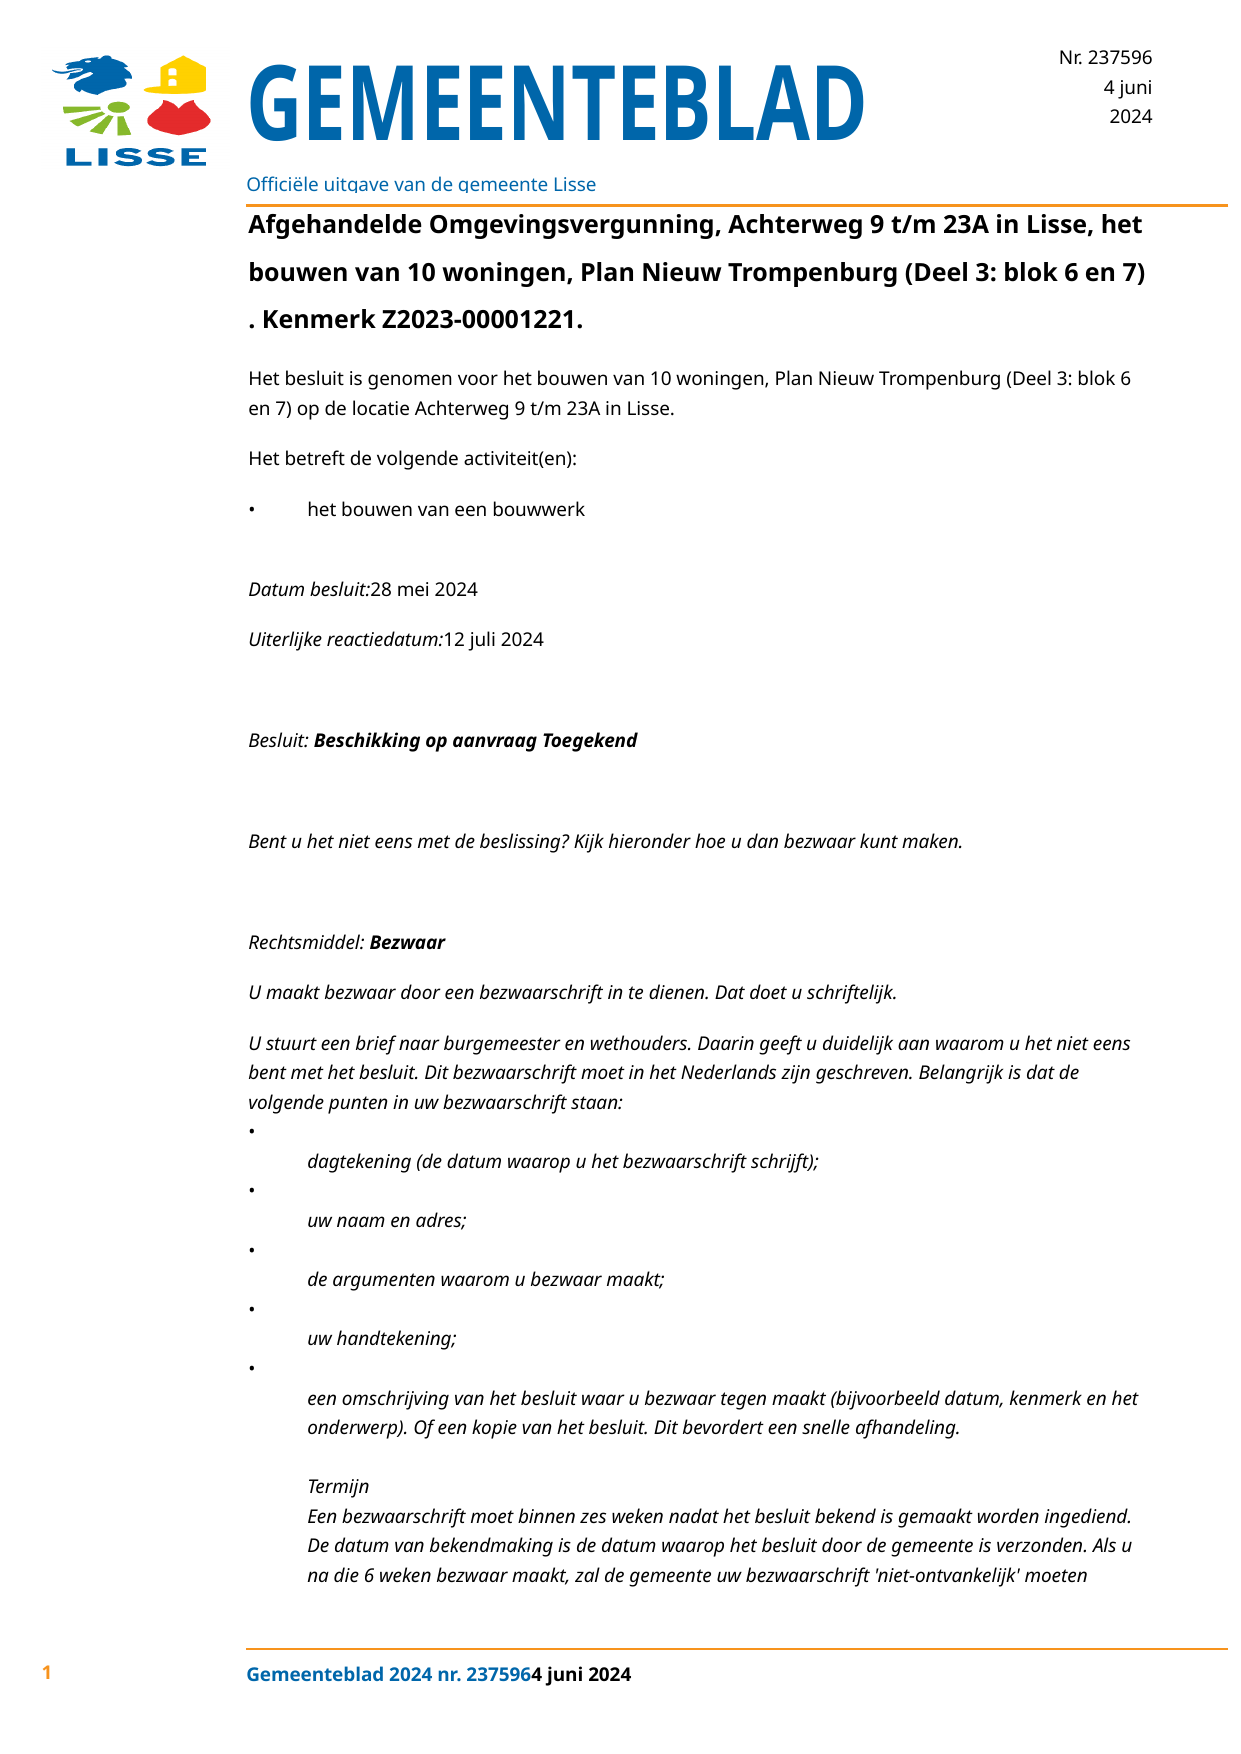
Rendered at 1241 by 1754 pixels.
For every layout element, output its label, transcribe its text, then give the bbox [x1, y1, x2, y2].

list Termijn [248, 1473, 1152, 1499]
text Besluit: Beschikking op aanvraag Toegekend [248, 727, 1152, 753]
list uw naam en adres; [248, 1207, 1152, 1233]
text Rechtsmiddel: Bezwaar [248, 929, 1152, 954]
list het bouwen van een bouwwerk [248, 496, 1152, 522]
list dagtekening (de datum waarop u het bezwaarschrift schrijft); [248, 1148, 1152, 1174]
text Het besluit is genomen voor het bouwen van 10 woningen, Plan Nieuw Trompenburg (Deel 3: blok 6 en 7) op de locatie Achterweg 9 t/m 23A in Lisse. [248, 366, 1152, 421]
text Bent u het niet eens met de beslissing? Kijk hieronder hoe u dan bezwaar kunt maken. [248, 828, 1152, 854]
text Uiterlijke reactiedatum:12 juli 2024 [248, 626, 1152, 652]
list uw handtekening; [248, 1326, 1152, 1351]
picture [41, 47, 231, 172]
text Datum besluit:28 mei 2024 [248, 576, 1152, 602]
list een omschrijving van het besluit waar u bezwaar tegen maakt (bijvoorbeeld datum, kenmerk en het onderwerp). Of een kopie van het besluit. Dit bevordert een snelle afhandeling. [248, 1385, 1152, 1440]
text U stuurt een brief naar burgemeester en wethouders. Daarin geeft u duidelijk aan waarom u het niet eens bent met het besluit. Dit bezwaarschrift moet in het Nederlands zijn geschreven. Belangrijk is dat de volgende punten in uw bezwaarschrift staan: [248, 1030, 1152, 1114]
list Een bezwaarschrift moet binnen zes weken nadat het besluit bekend is gemaakt worden ingediend. De datum van bekendmaking is de datum waarop het besluit door de gemeente is verzonden. Als u na die 6 weken bezwaar maakt, zal de gemeente uw bezwaarschrift 'niet-ontvankelijk' moeten [248, 1503, 1152, 1588]
text Het betreft de volgende activiteit(en): [248, 446, 1152, 471]
text U maakt bezwaar door een bezwaarschrift in te dienen. Dat doet u schriftelijk. [248, 979, 1152, 1005]
list de argumenten waarom u bezwaar maakt; [248, 1266, 1152, 1292]
text Afgehandelde Omgevingsvergunning, Achterweg 9 t/m 23A in Lisse, het bouwen van 10 woningen, Plan Nieuw Trompenburg (Deel 3: blok 6 en 7) . Kenmerk Z2023-00001221. [248, 207, 1152, 336]
